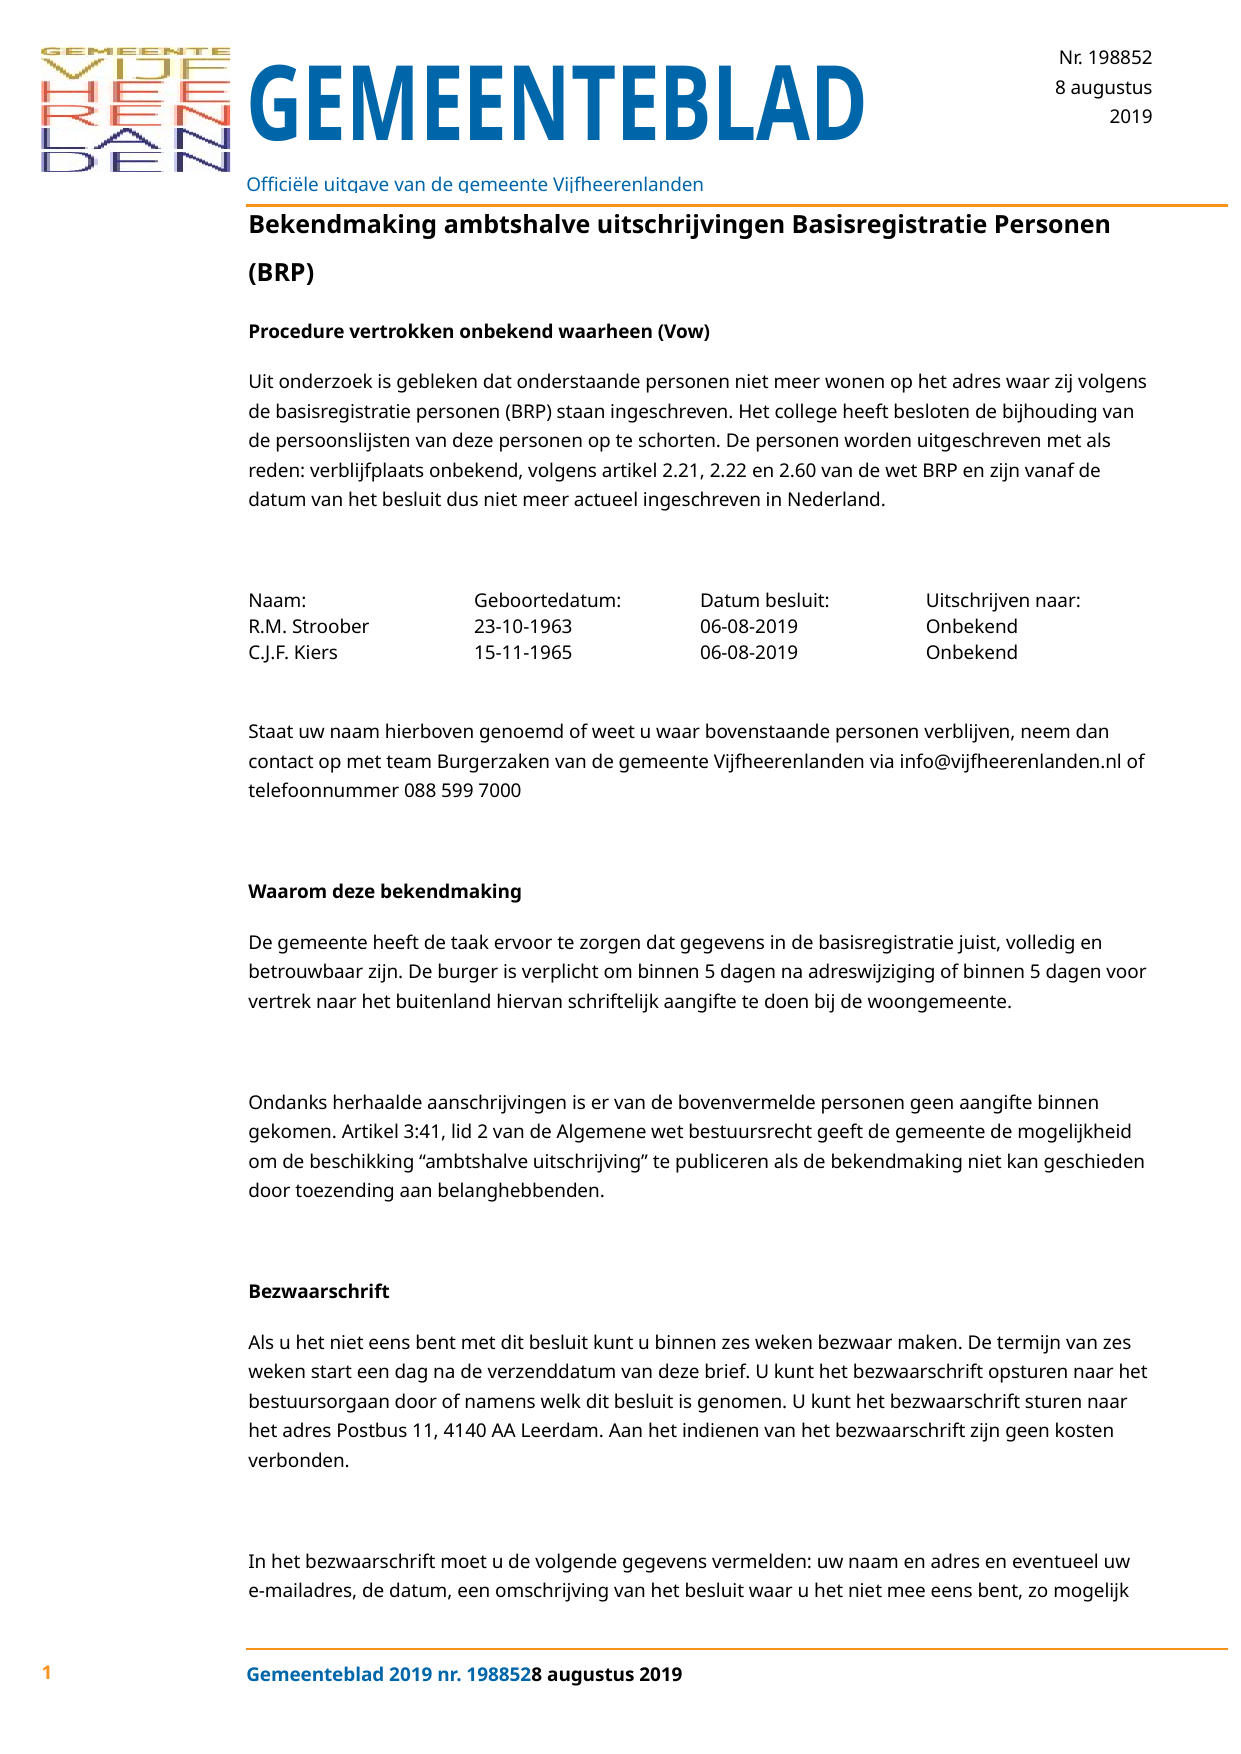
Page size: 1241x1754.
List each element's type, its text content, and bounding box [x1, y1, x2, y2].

text Staat uw naam hierboven genoemd of weet u waar bovenstaande personen verblijven, neem dan contact op met team Burgerzaken van de gemeente Vijfheerenlanden via info@vijfheerenlanden.nl of telefoonnummer 088 599 7000 [248, 718, 1152, 803]
table_cell C.J.F. Kiers [248, 639, 474, 665]
table_cell 06-08-2019 [700, 639, 926, 665]
picture [41, 47, 231, 172]
text De gemeente heeft de taak ervoor te zorgen dat gegevens in de basisregistratie juist, volledig en betrouwbaar zijn. De burger is verplicht om binnen 5 dagen na adreswijziging of binnen 5 dagen voor vertrek naar het buitenland hiervan schriftelijk aangifte te doen bij de woongemeente. [248, 929, 1152, 1014]
table_cell Onbekend [926, 613, 1152, 639]
text Uit onderzoek is gebleken dat onderstaande personen niet meer wonen op het adres waar zij volgens de basisregistratie personen (BRP) staan ingeschreven. Het college heeft besloten de bijhouding van de persoonslijsten van deze personen op te schorten. De personen worden uitgeschreven met als reden: verblijfplaats onbekend, volgens artikel 2.21, 2.22 en 2.60 van de wet BRP en zijn vanaf de datum van het besluit dus niet meer actueel ingeschreven in Nederland. [248, 368, 1152, 512]
table_header Uitschrijven naar: [926, 588, 1152, 613]
table_cell Onbekend [926, 639, 1152, 665]
text Bekendmaking ambtshalve uitschrijvingen Basisregistratie Personen (BRP) [248, 207, 1152, 288]
table_header Naam: [248, 588, 474, 613]
table_header Geboortedatum: [474, 588, 700, 613]
table_cell 06-08-2019 [700, 613, 926, 639]
text Ondanks herhaalde aanschrijvingen is er van de bovenvermelde personen geen aangifte binnen gekomen. Artikel 3:41, lid 2 van de Algemene wet bestuursrecht geeft de gemeente de mogelijkheid om de beschikking “ambtshalve uitschrijving” te publiceren als de bekendmaking niet kan geschieden door toezending aan belanghebbenden. [248, 1089, 1152, 1203]
text Procedure vertrokken onbekend waarheen (Vow) [248, 318, 1152, 344]
table_cell 23-10-1963 [474, 613, 700, 639]
text Als u het niet eens bent met dit besluit kunt u binnen zes weken bezwaar maken. De termijn van zes weken start een dag na de verzenddatum van deze brief. U kunt het bezwaarschrift opsturen naar het bestuursorgaan door of namens welk dit besluit is genomen. U kunt het bezwaarschrift sturen naar het adres Postbus 11, 4140 AA Leerdam. Aan het indienen van het bezwaarschrift zijn geen kosten verbonden. [248, 1329, 1152, 1473]
table_header Datum besluit: [700, 588, 926, 613]
table_cell R.M. Stroober [248, 613, 474, 639]
table_cell 15-11-1965 [474, 639, 700, 665]
text In het bezwaarschrift moet u de volgende gegevens vermelden: uw naam en adres en eventueel uw e-mailadres, de datum, een omschrijving van het besluit waar u het niet mee eens bent, zo mogelijk [248, 1548, 1152, 1603]
text Bezwaarschrift [248, 1278, 1152, 1304]
text Waarom deze bekendmaking [248, 878, 1152, 904]
